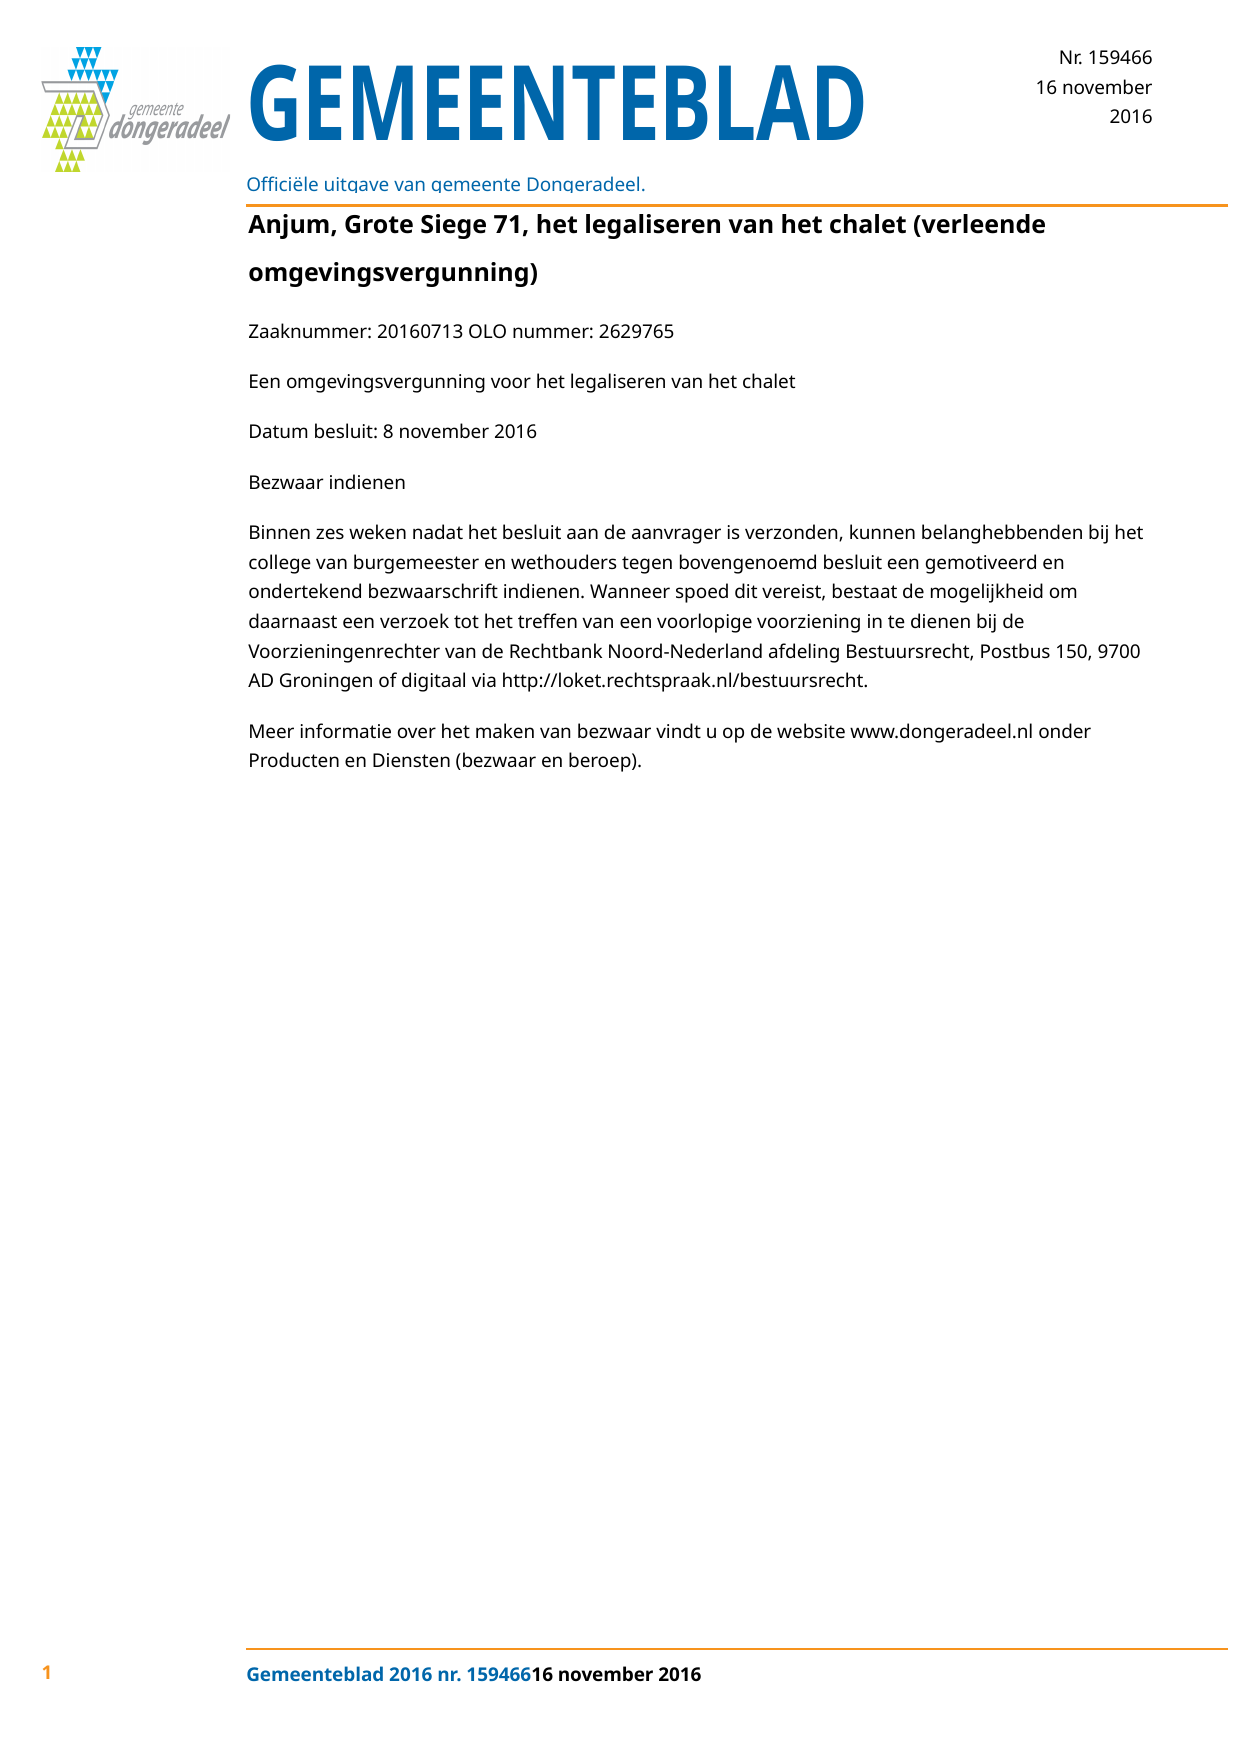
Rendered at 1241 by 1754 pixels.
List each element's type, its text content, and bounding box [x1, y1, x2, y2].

picture [41, 47, 231, 172]
text Datum besluit: 8 november 2016 [248, 419, 1152, 444]
text Anjum, Grote Siege 71, het legaliseren van het chalet (verleende omgevingsvergunning) [248, 207, 1152, 288]
picture [99, 72, 104, 80]
text Meer informatie over het maken van bezwaar vindt u op de website www.dongeradeel.nl onder Producten en Diensten (bezwaar en beroep). [248, 718, 1152, 773]
text Zaaknummer: 20160713 OLO nummer: 2629765 [248, 318, 1152, 344]
text Bezwaar indienen [248, 469, 1152, 495]
text Binnen zes weken nadat het besluit aan de aanvrager is verzonden, kunnen belanghebbenden bij het college van burgemeester en wethouders tegen bovengenoemd besluit een gemotiveerd en ondertekend bezwaarschrift indienen. Wanneer spoed dit vereist, bestaat de mogelijkheid om daarnaast een verzoek tot het treffen van een voorlopige voorziening in te dienen bij de Voorzieningenrechter van de Rechtbank Noord-Nederland afdeling Bestuursrecht, Postbus 150, 9700 AD Groningen of digitaal via http://loket.rechtspraak.nl/bestuursrecht. [248, 519, 1152, 693]
text Een omgevingsvergunning voor het legaliseren van het chalet [248, 368, 1152, 394]
picture [107, 73, 113, 80]
